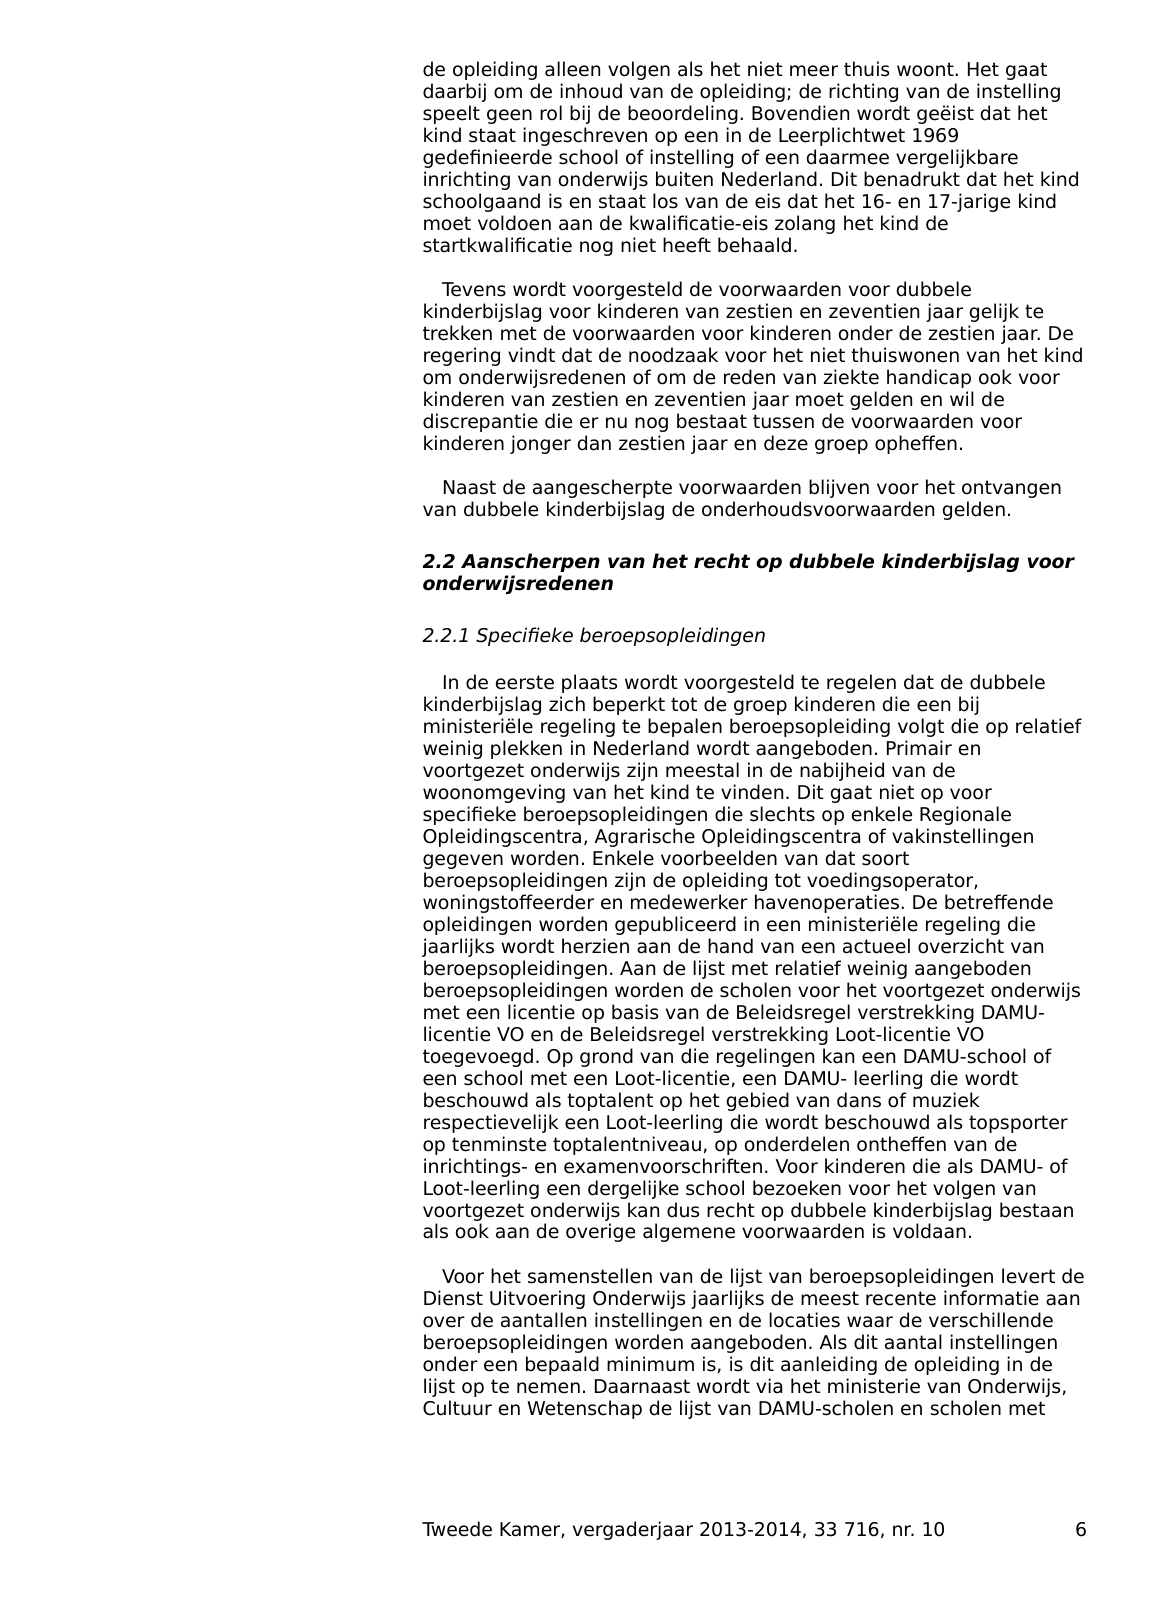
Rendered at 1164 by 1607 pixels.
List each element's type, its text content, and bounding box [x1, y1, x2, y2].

subtitle 2.2 Aanscherpen van het recht op dubbele kinderbijslag voor onderwijsredenen [422, 551, 1087, 595]
text In de eerste plaats wordt voorgesteld te regelen dat de dubbele kinderbijslag zich beperkt tot de groep kinderen die een bij ministeriële regeling te bepalen beroepsopleiding volgt die op relatief weinig plekken in Nederland wordt aangeboden. Primair en voortgezet onderwijs zijn meestal in de nabijheid van de woonomgeving van het kind te vinden. Dit gaat niet op voor specifieke beroepsopleidingen die slechts op enkele Regionale Opleidingscentra, Agrarische Opleidingscentra of vakinstellingen gegeven worden. Enkele voorbeelden van dat soort beroepsopleidingen zijn de opleiding tot voedingsoperator, woningstoffeerder en medewerker havenoperaties. De betreffende opleidingen worden gepubliceerd in een ministeriële regeling die jaarlijks wordt herzien aan de hand van een actueel overzicht van beroepsopleidingen. Aan de lijst met relatief weinig aangeboden beroepsopleidingen worden de scholen voor het voortgezet onderwijs met een licentie op basis van de Beleidsregel verstrekking DAMU-licentie VO en de Beleidsregel verstrekking Loot-licentie VO toegevoegd. Op grond van die regelingen kan een DAMU-school of een school met een Loot-licentie, een DAMU- leerling die wordt beschouwd als toptalent op het gebied van dans of muziek respectievelijk een Loot-leerling die wordt beschouwd als topsporter op tenminste toptalentniveau, op onderdelen ontheffen van de inrichtings- en examenvoorschriften. Voor kinderen die als DAMU- of Loot-leerling een dergelijke school bezoeken voor het volgen van voortgezet onderwijs kan dus recht op dubbele kinderbijslag bestaan als ook aan de overige algemene voorwaarden is voldaan. [422, 672, 1087, 1243]
text Voor het samenstellen van de lijst van beroepsopleidingen levert de Dienst Uitvoering Onderwijs jaarlijks de meest recente informatie aan over de aantallen instellingen en de locaties waar de verschillende beroepsopleidingen worden aangeboden. Als dit aantal instellingen onder een bepaald minimum is, is dit aanleiding de opleiding in de lijst op te nemen. Daarnaast wordt via het ministerie van Onderwijs, Cultuur en Wetenschap de lijst van DAMU-scholen en scholen met [422, 1266, 1087, 1419]
text Tevens wordt voorgesteld de voorwaarden voor dubbele kinderbijslag voor kinderen van zestien en zeventien jaar gelijk te trekken met de voorwaarden voor kinderen onder de zestien jaar. De regering vindt dat de noodzaak voor het niet thuiswonen van het kind om onderwijsredenen of om de reden van ziekte handicap ook voor kinderen van zestien en zeventien jaar moet gelden en wil de discrepantie die er nu nog bestaat tussen de voorwaarden voor kinderen jonger dan zestien jaar en deze groep opheffen. [422, 279, 1087, 455]
text Naast de aangescherpte voorwaarden blijven voor het ontvangen van dubbele kinderbijslag de onderhoudsvoorwaarden gelden. [422, 477, 1087, 521]
subtitle 2.2.1 Specifieke beroepsopleidingen [422, 625, 1087, 647]
text de opleiding alleen volgen als het niet meer thuis woont. Het gaat daarbij om de inhoud van de opleiding; de richting van de instelling speelt geen rol bij de beoordeling. Bovendien wordt geëist dat het kind staat ingeschreven op een in de Leerplichtwet 1969 gedefinieerde school of instelling of een daarmee vergelijkbare inrichting van onderwijs buiten Nederland. Dit benadrukt dat het kind schoolgaand is en staat los van de eis dat het 16- en 17-jarige kind moet voldoen aan de kwalificatie-eis zolang het kind de startkwalificatie nog niet heeft behaald. [422, 59, 1087, 257]
